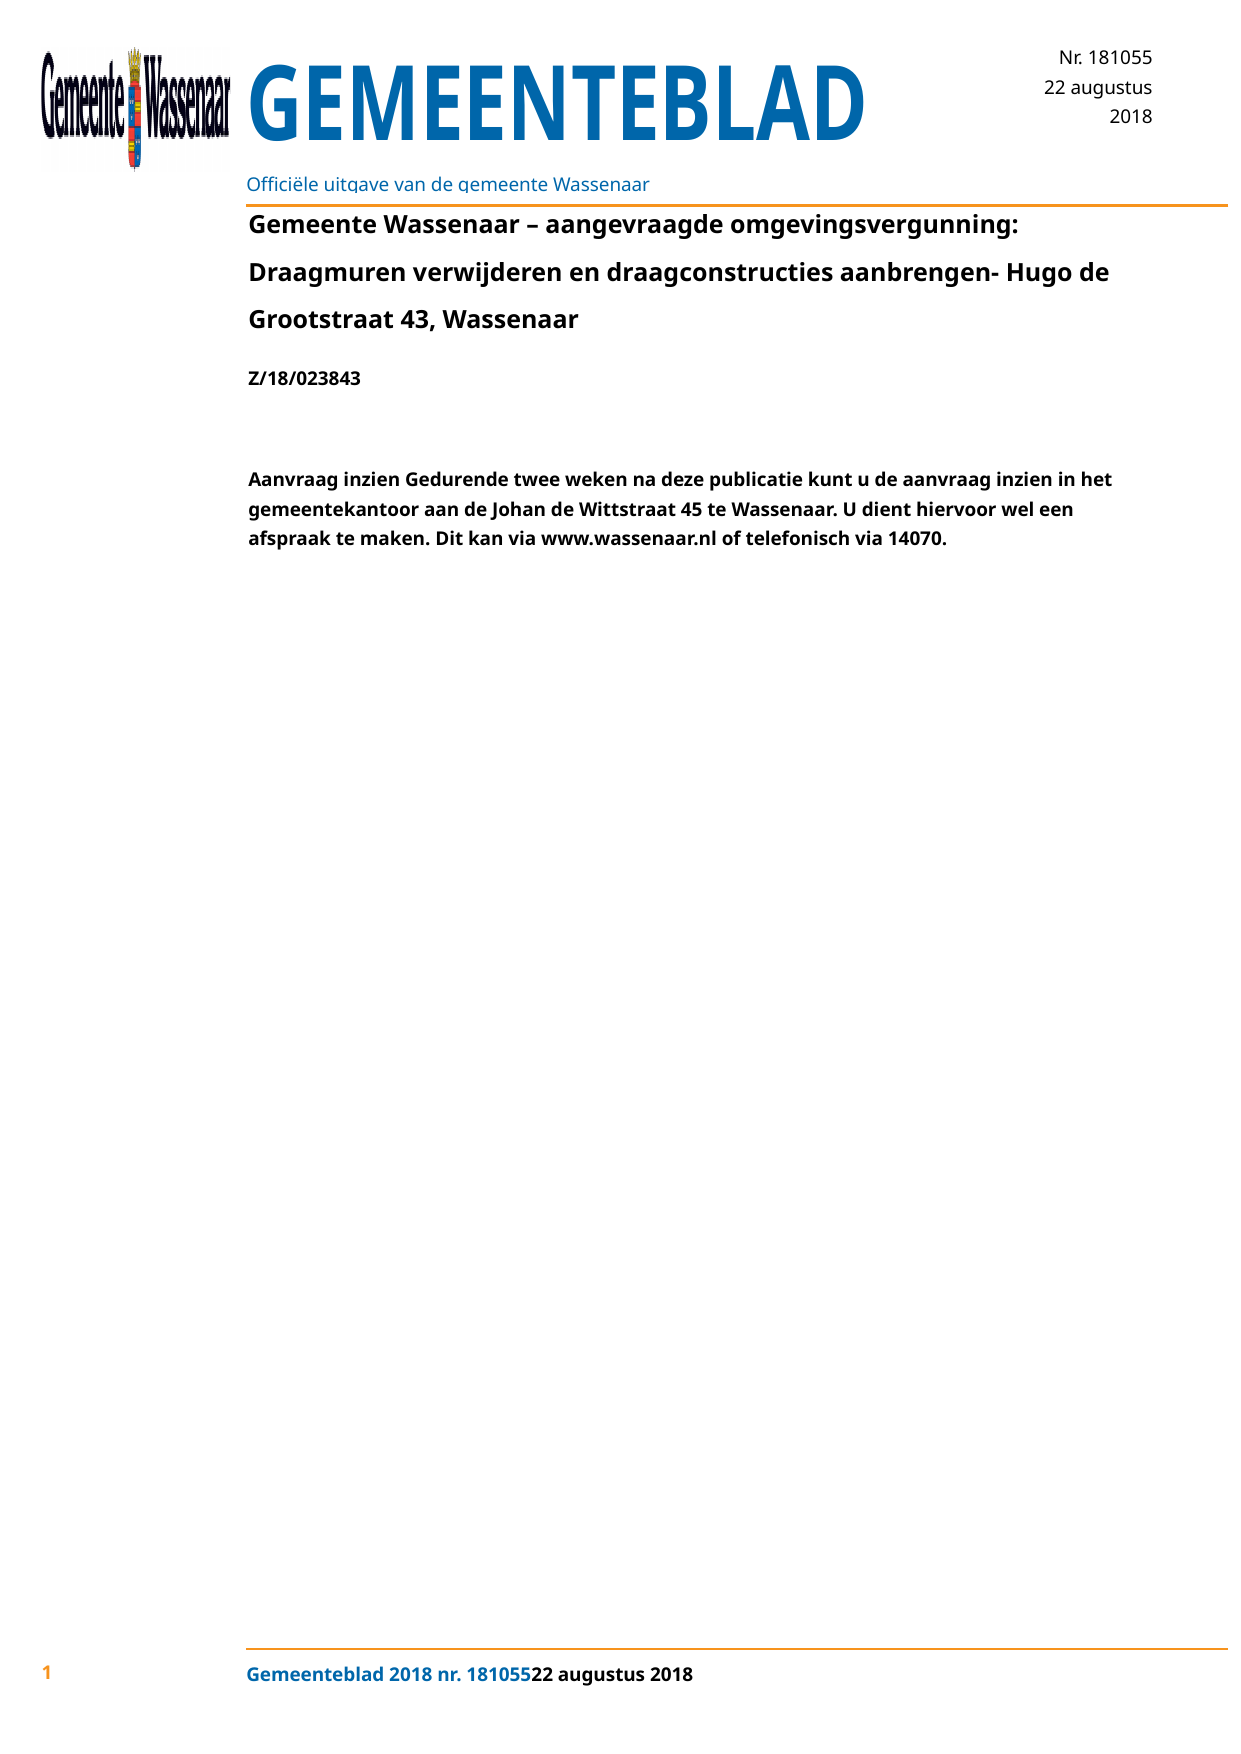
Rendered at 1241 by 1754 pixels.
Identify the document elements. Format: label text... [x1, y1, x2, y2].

picture [41, 47, 231, 172]
text Gemeente Wassenaar – aangevraagde omgevingsvergunning: Draagmuren verwijderen en draagconstructies aanbrengen- Hugo de Grootstraat 43, Wassenaar [248, 207, 1152, 336]
text Aanvraag inzien Gedurende twee weken na deze publicatie kunt u de aanvraag inzien in het gemeentekantoor aan de Johan de Wittstraat 45 te Wassenaar. U dient hiervoor wel een afspraak te maken. Dit kan via www.wassenaar.nl of telefonisch via 14070. [248, 466, 1152, 551]
text Z/18/023843 [248, 366, 1152, 391]
